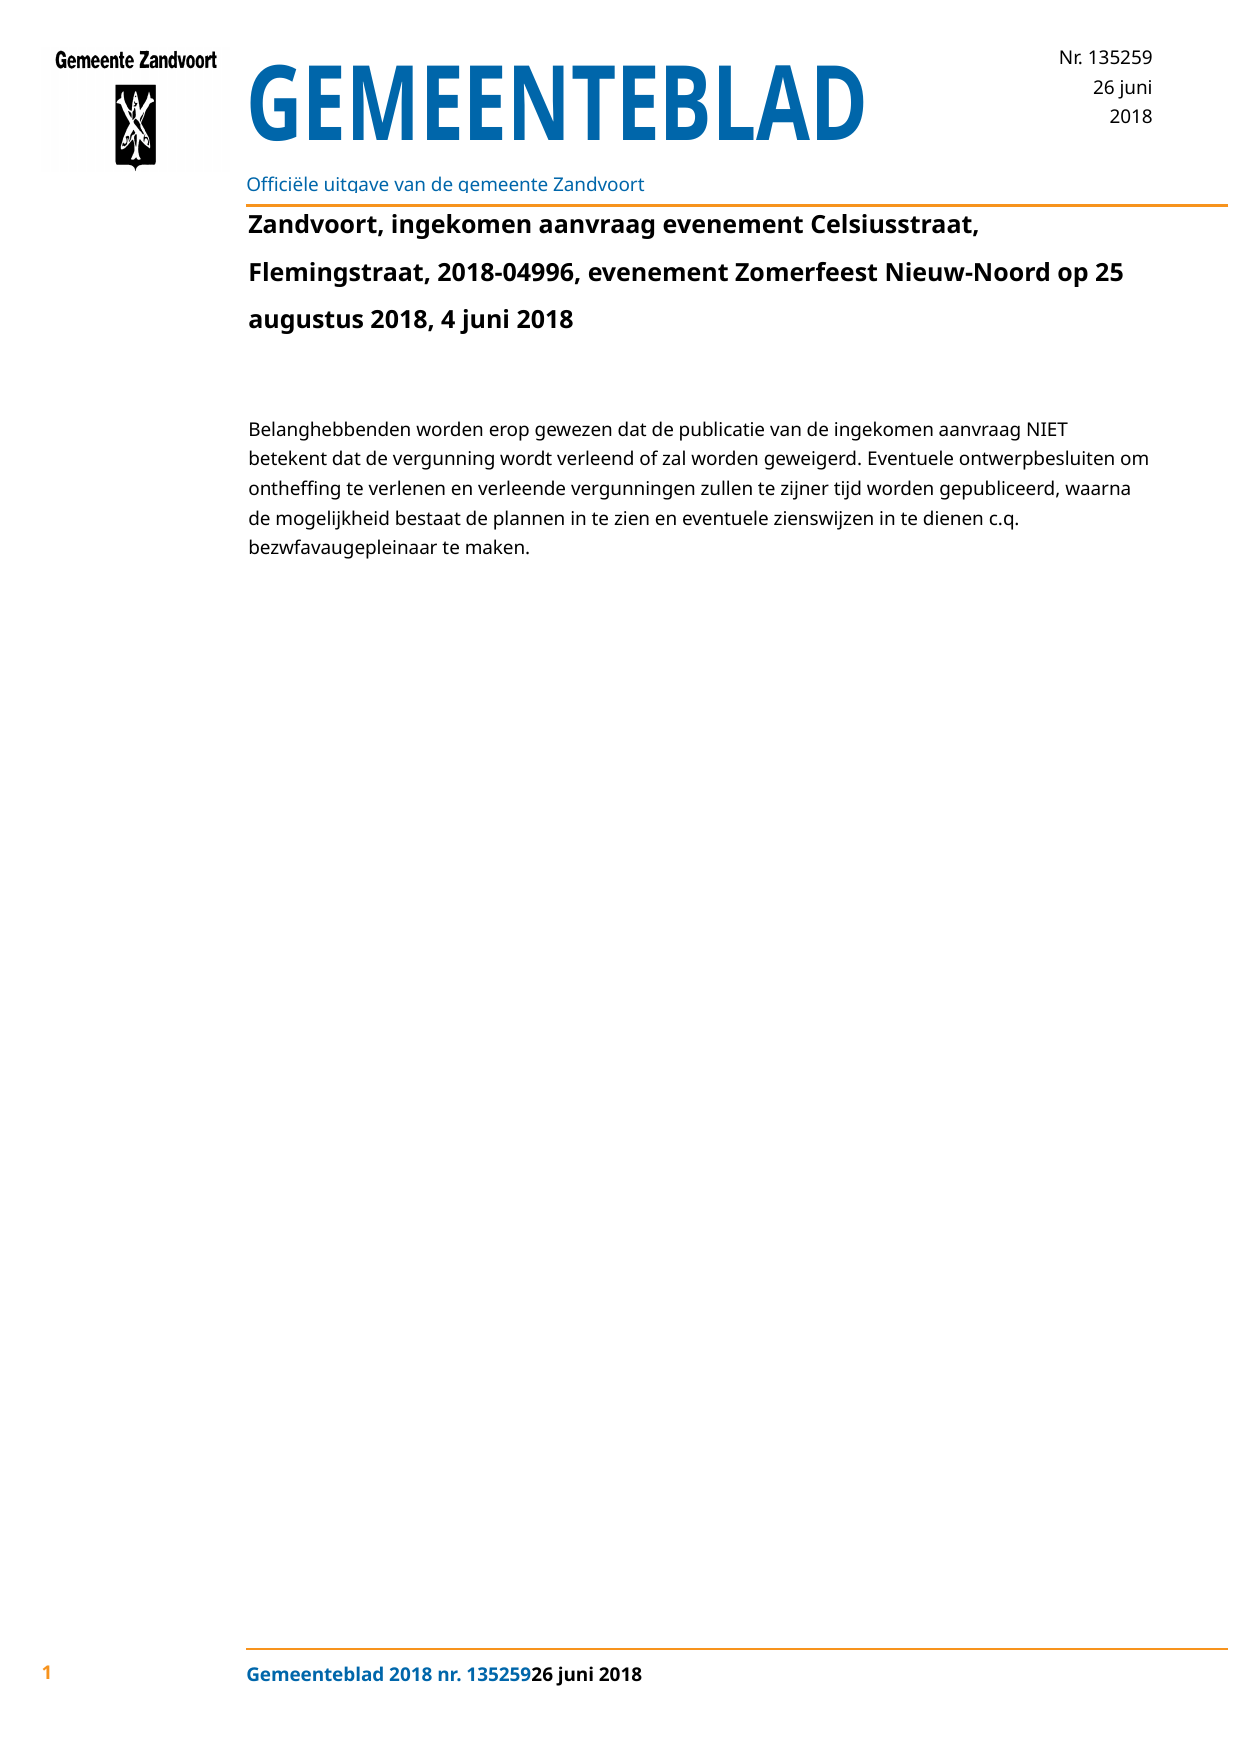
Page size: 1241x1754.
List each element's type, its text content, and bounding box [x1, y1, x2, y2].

picture [41, 47, 231, 172]
text Belanghebbenden worden erop gewezen dat de publicatie van de ingekomen aanvraag NIET betekent dat de vergunning wordt verleend of zal worden geweigerd. Eventuele ontwerpbesluiten om ontheffing te verlenen en verleende vergunningen zullen te zijner tijd worden gepubliceerd, waarna de mogelijkheid bestaat de plannen in te zien en eventuele zienswijzen in te dienen c.q. bezwfavaugepleinaar te maken. [248, 416, 1152, 560]
text Zandvoort, ingekomen aanvraag evenement Celsiusstraat, Flemingstraat, 2018-04996, evenement Zomerfeest Nieuw-Noord op 25 augustus 2018, 4 juni 2018 [248, 207, 1152, 336]
